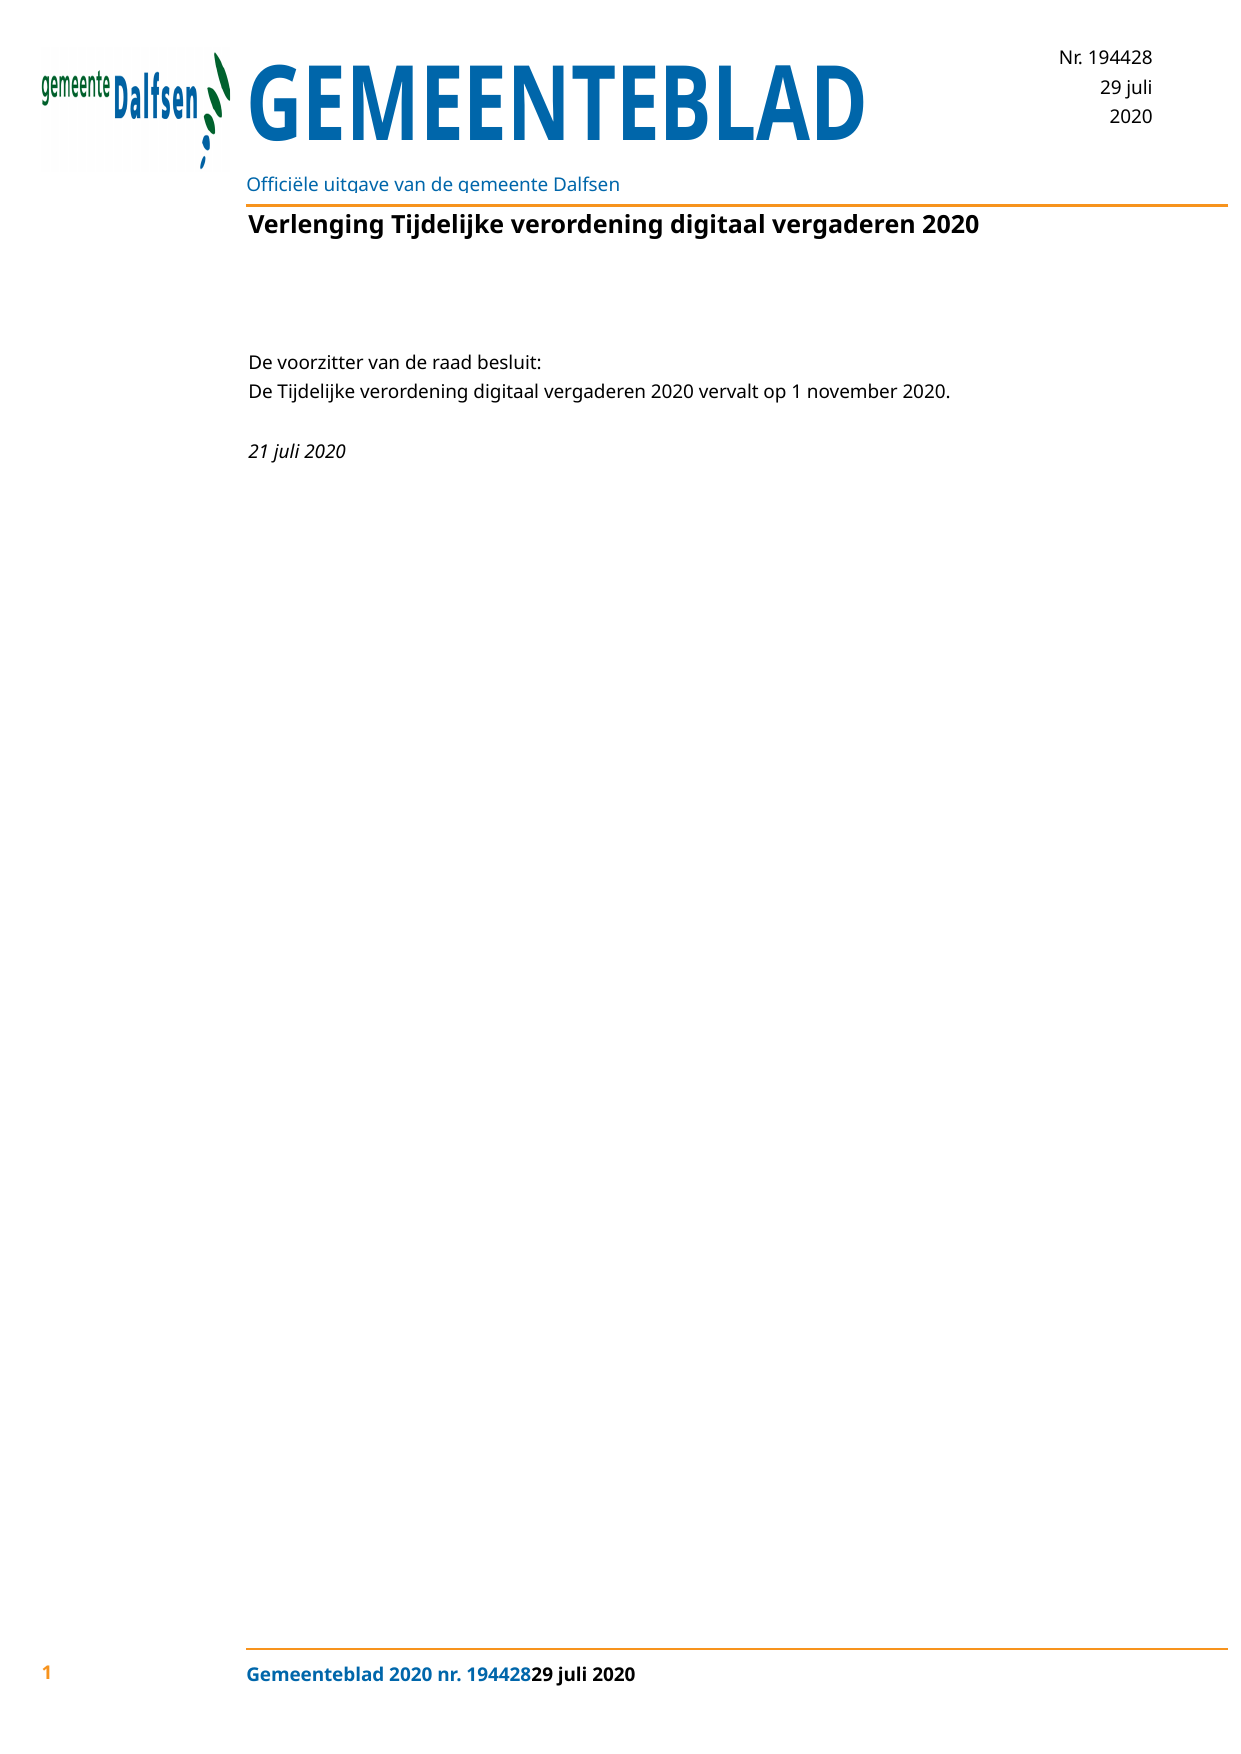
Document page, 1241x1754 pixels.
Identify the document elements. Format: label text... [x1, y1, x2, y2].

text Verlenging Tijdelijke verordening digitaal vergaderen 2020 [248, 207, 1152, 241]
text De voorzitter van de raad besluit: [248, 349, 1152, 375]
text 21 juli 2020 [248, 438, 1152, 464]
text De Tijdelijke verordening digitaal vergaderen 2020 vervalt op 1 november 2020. [248, 379, 1152, 404]
picture [41, 47, 231, 172]
